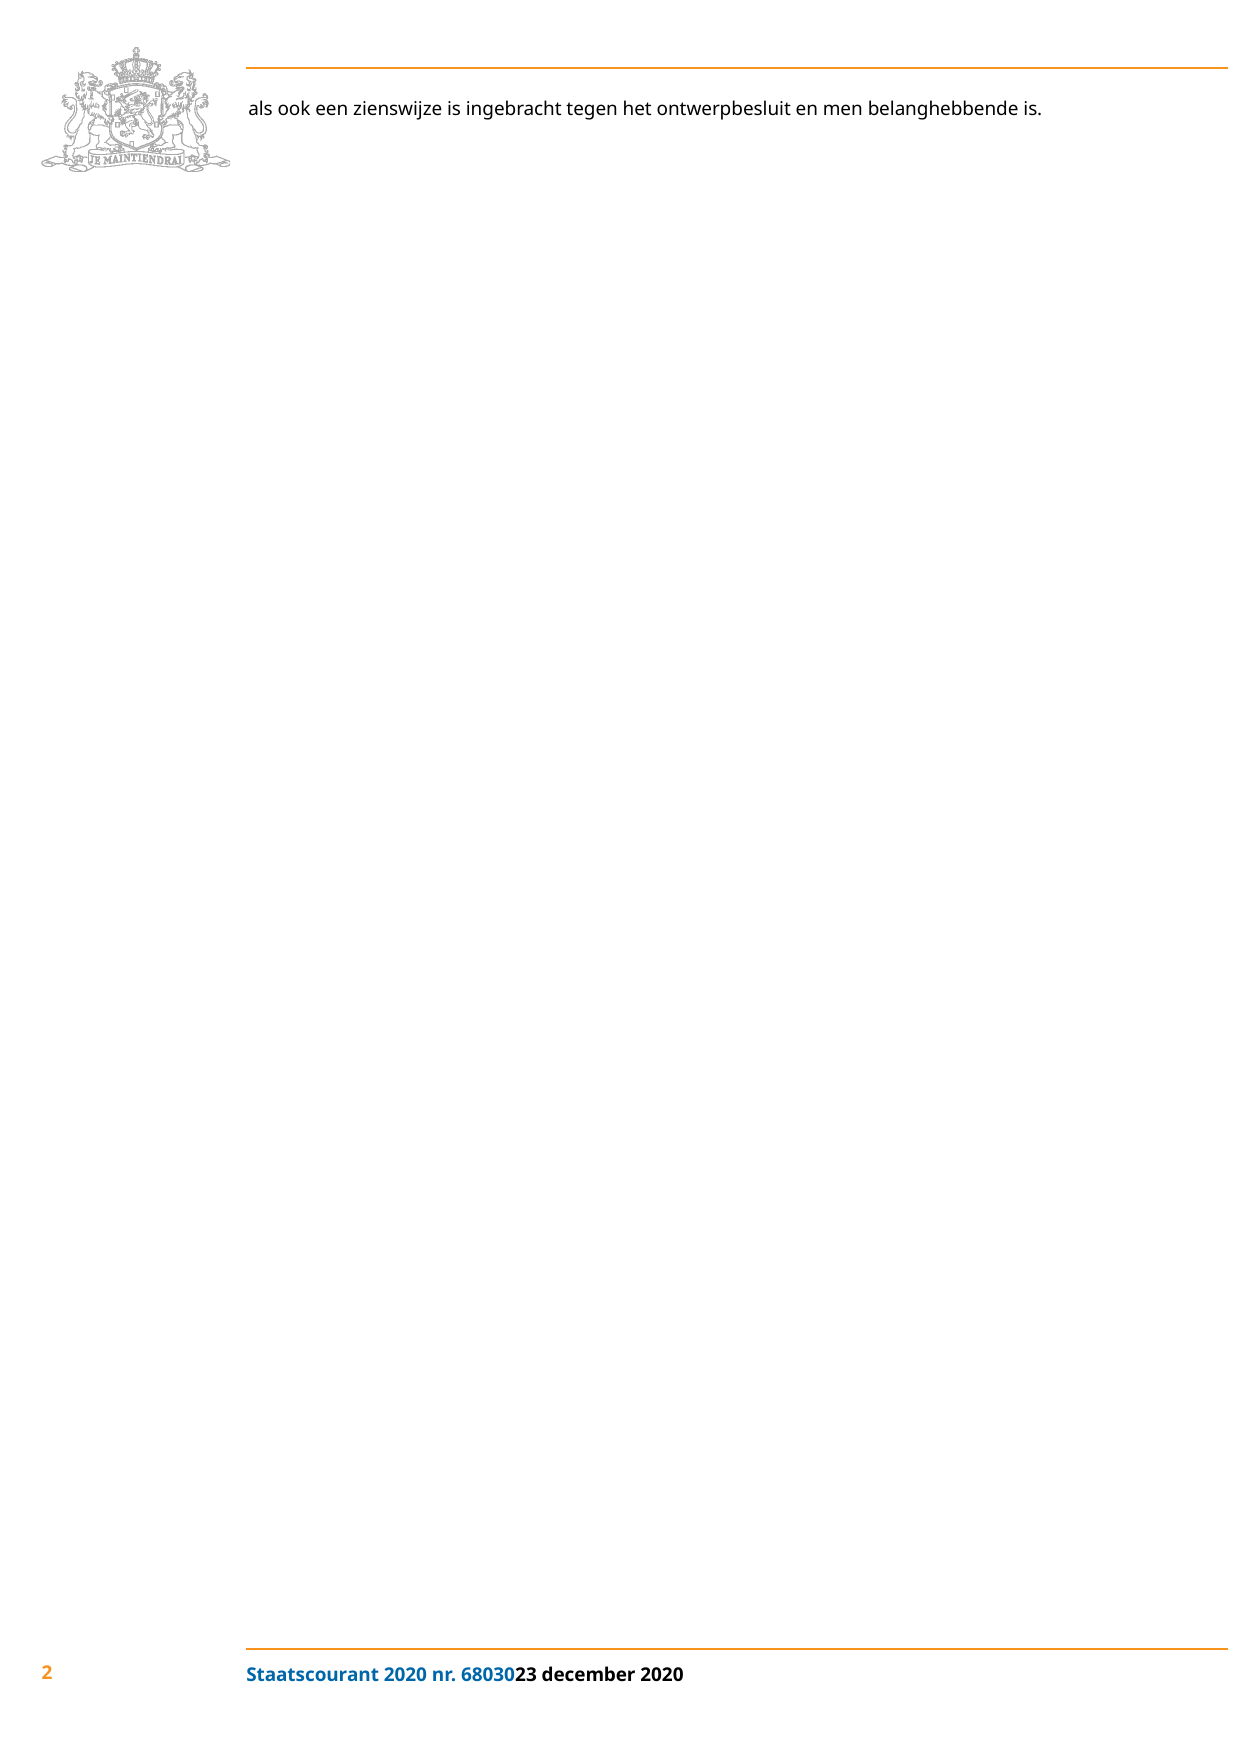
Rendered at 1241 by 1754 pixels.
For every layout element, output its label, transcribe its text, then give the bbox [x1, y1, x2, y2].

text als ook een zienswijze is ingebracht tegen het ontwerpbesluit en men belanghebbende is. [248, 95, 1152, 121]
picture [41, 47, 231, 172]
